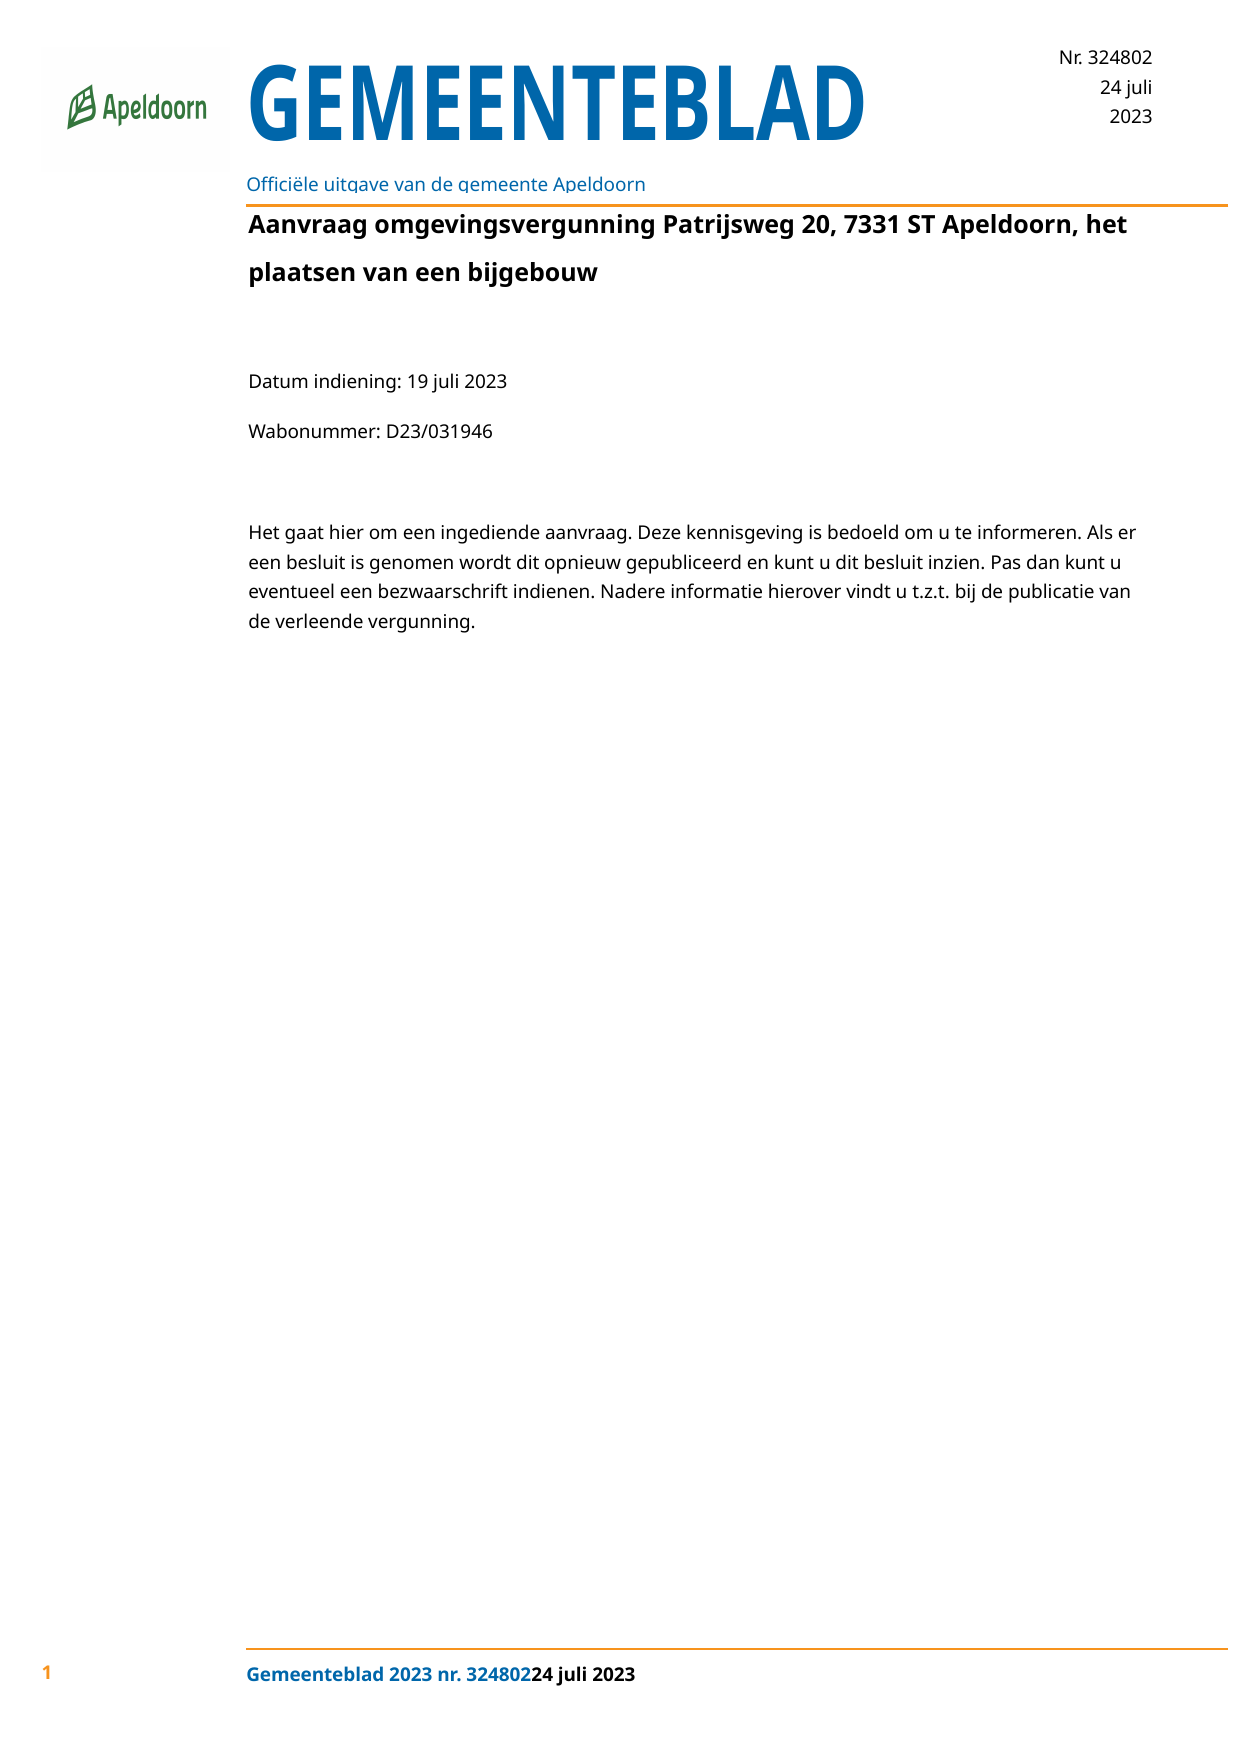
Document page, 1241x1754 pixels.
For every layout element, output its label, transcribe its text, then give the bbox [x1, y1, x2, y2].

text Aanvraag omgevingsvergunning Patrijsweg 20, 7331 ST Apeldoorn, het plaatsen van een bijgebouw [248, 207, 1152, 288]
text Wabonummer: D23/031946 [248, 419, 1152, 444]
text Het gaat hier om een ingediende aanvraag. Deze kennisgeving is bedoeld om u te informeren. Als er een besluit is genomen wordt dit opnieuw gepubliceerd en kunt u dit besluit inzien. Pas dan kunt u eventueel een bezwaarschrift indienen. Nadere informatie hierover vindt u t.z.t. bij de publicatie van de verleende vergunning. [248, 519, 1152, 634]
picture [41, 47, 231, 172]
text Datum indiening: 19 juli 2023 [248, 368, 1152, 394]
